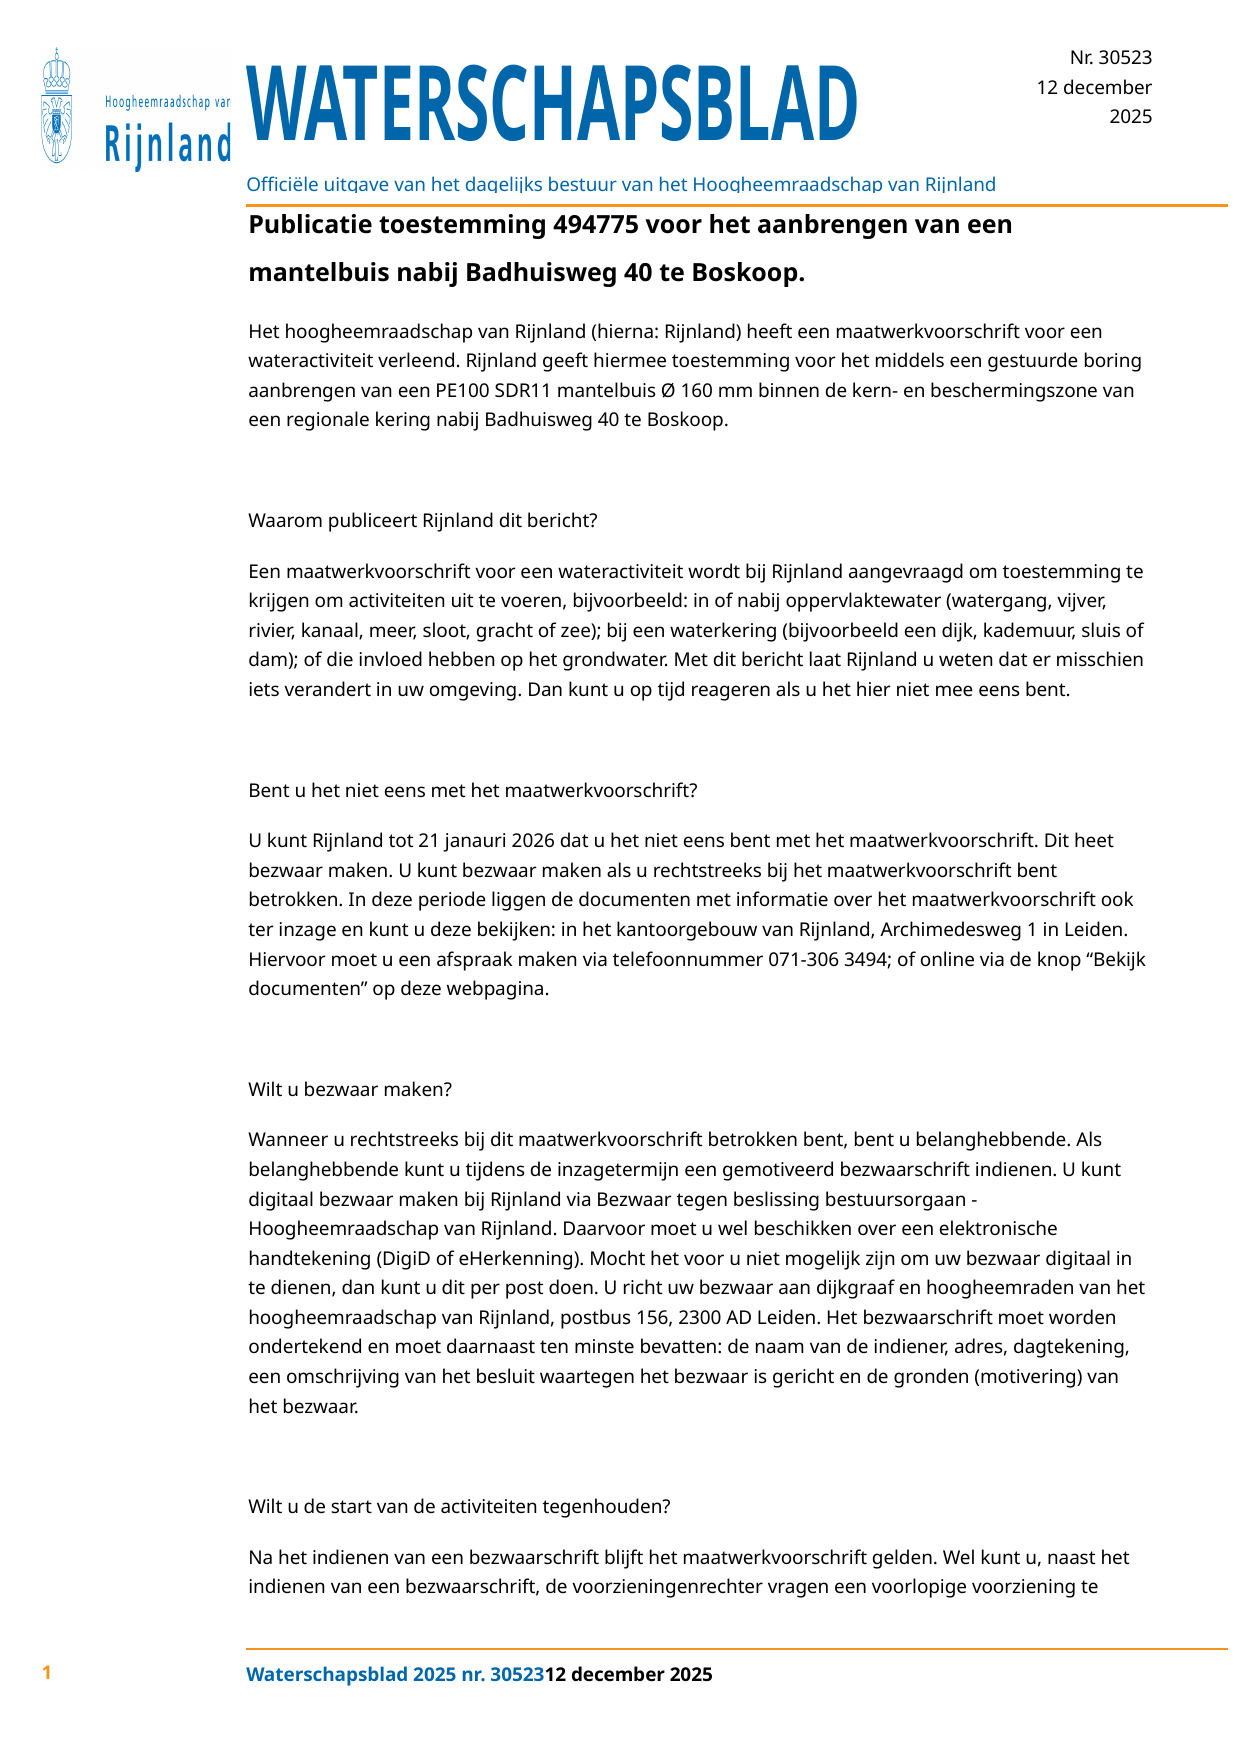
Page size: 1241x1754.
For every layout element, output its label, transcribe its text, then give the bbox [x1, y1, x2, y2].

text Na het indienen van een bezwaarschrift blijft het maatwerkvoorschrift gelden. Wel kunt u, naast het indienen van een bezwaarschrift, de voorzieningenrechter vragen een voorlopige voorziening te [248, 1544, 1152, 1599]
text Waarom publiceert Rijnland dit bericht? [248, 507, 1152, 533]
text Een maatwerkvoorschrift voor een wateractiviteit wordt bij Rijnland aangevraagd om toestemming te krijgen om activiteiten uit te voeren, bijvoorbeeld: in of nabij oppervlaktewater (watergang, vijver, rivier, kanaal, meer, sloot, gracht of zee); bij een waterkering (bijvoorbeeld een dijk, kademuur, sluis of dam); of die invloed hebben op het grondwater. Met dit bericht laat Rijnland u weten dat er misschien iets verandert in uw omgeving. Dan kunt u op tijd reageren als u het hier niet mee eens bent. [248, 558, 1152, 702]
text Wanneer u rechtstreeks bij dit maatwerkvoorschrift betrokken bent, bent u belanghebbende. Als belanghebbende kunt u tijdens de inzagetermijn een gemotiveerd bezwaarschrift indienen. U kunt digitaal bezwaar maken bij Rijnland via Bezwaar tegen beslissing bestuursorgaan - Hoogheemraadschap van Rijnland. Daarvoor moet u wel beschikken over een elektronische handtekening (DigiD of eHerkenning). Mocht het voor u niet mogelijk zijn om uw bezwaar digitaal in te dienen, dan kunt u dit per post doen. U richt uw bezwaar aan dijkgraaf en hoogheemraden van het hoogheemraadschap van Rijnland, postbus 156, 2300 AD Leiden. Het bezwaarschrift moet worden ondertekend en moet daarnaast ten minste bevatten: de naam van de indiener, adres, dagtekening, een omschrijving van het besluit waartegen het bezwaar is gericht en de gronden (motivering) van het bezwaar. [248, 1127, 1152, 1419]
text Publicatie toestemming 494775 voor het aanbrengen van een mantelbuis nabij Badhuisweg 40 te Boskoop. [248, 207, 1152, 288]
text Bent u het niet eens met het maatwerkvoorschrift? [248, 777, 1152, 803]
text Het hoogheemraadschap van Rijnland (hierna: Rijnland) heeft een maatwerkvoorschrift voor een wateractiviteit verleend. Rijnland geeft hiermee toestemming voor het middels een gestuurde boring aanbrengen van een PE100 SDR11 mantelbuis Ø 160 mm binnen de kern- en beschermingszone van een regionale kering nabij Badhuisweg 40 te Boskoop. [248, 318, 1152, 432]
text Wilt u bezwaar maken? [248, 1076, 1152, 1102]
text U kunt Rijnland tot 21 janauri 2026 dat u het niet eens bent met het maatwerkvoorschrift. Dit heet bezwaar maken. U kunt bezwaar maken als u rechtstreeks bij het maatwerkvoorschrift bent betrokken. In deze periode liggen de documenten met informatie over het maatwerkvoorschrift ook ter inzage en kunt u deze bekijken: in het kantoorgebouw van Rijnland, Archimedesweg 1 in Leiden. Hiervoor moet u een afspraak maken via telefoonnummer 071-306 3494; of online via de knop “Bekijk documenten” op deze webpagina. [248, 827, 1152, 1001]
picture [41, 47, 231, 172]
text Wilt u de start van de activiteiten tegenhouden? [248, 1494, 1152, 1519]
